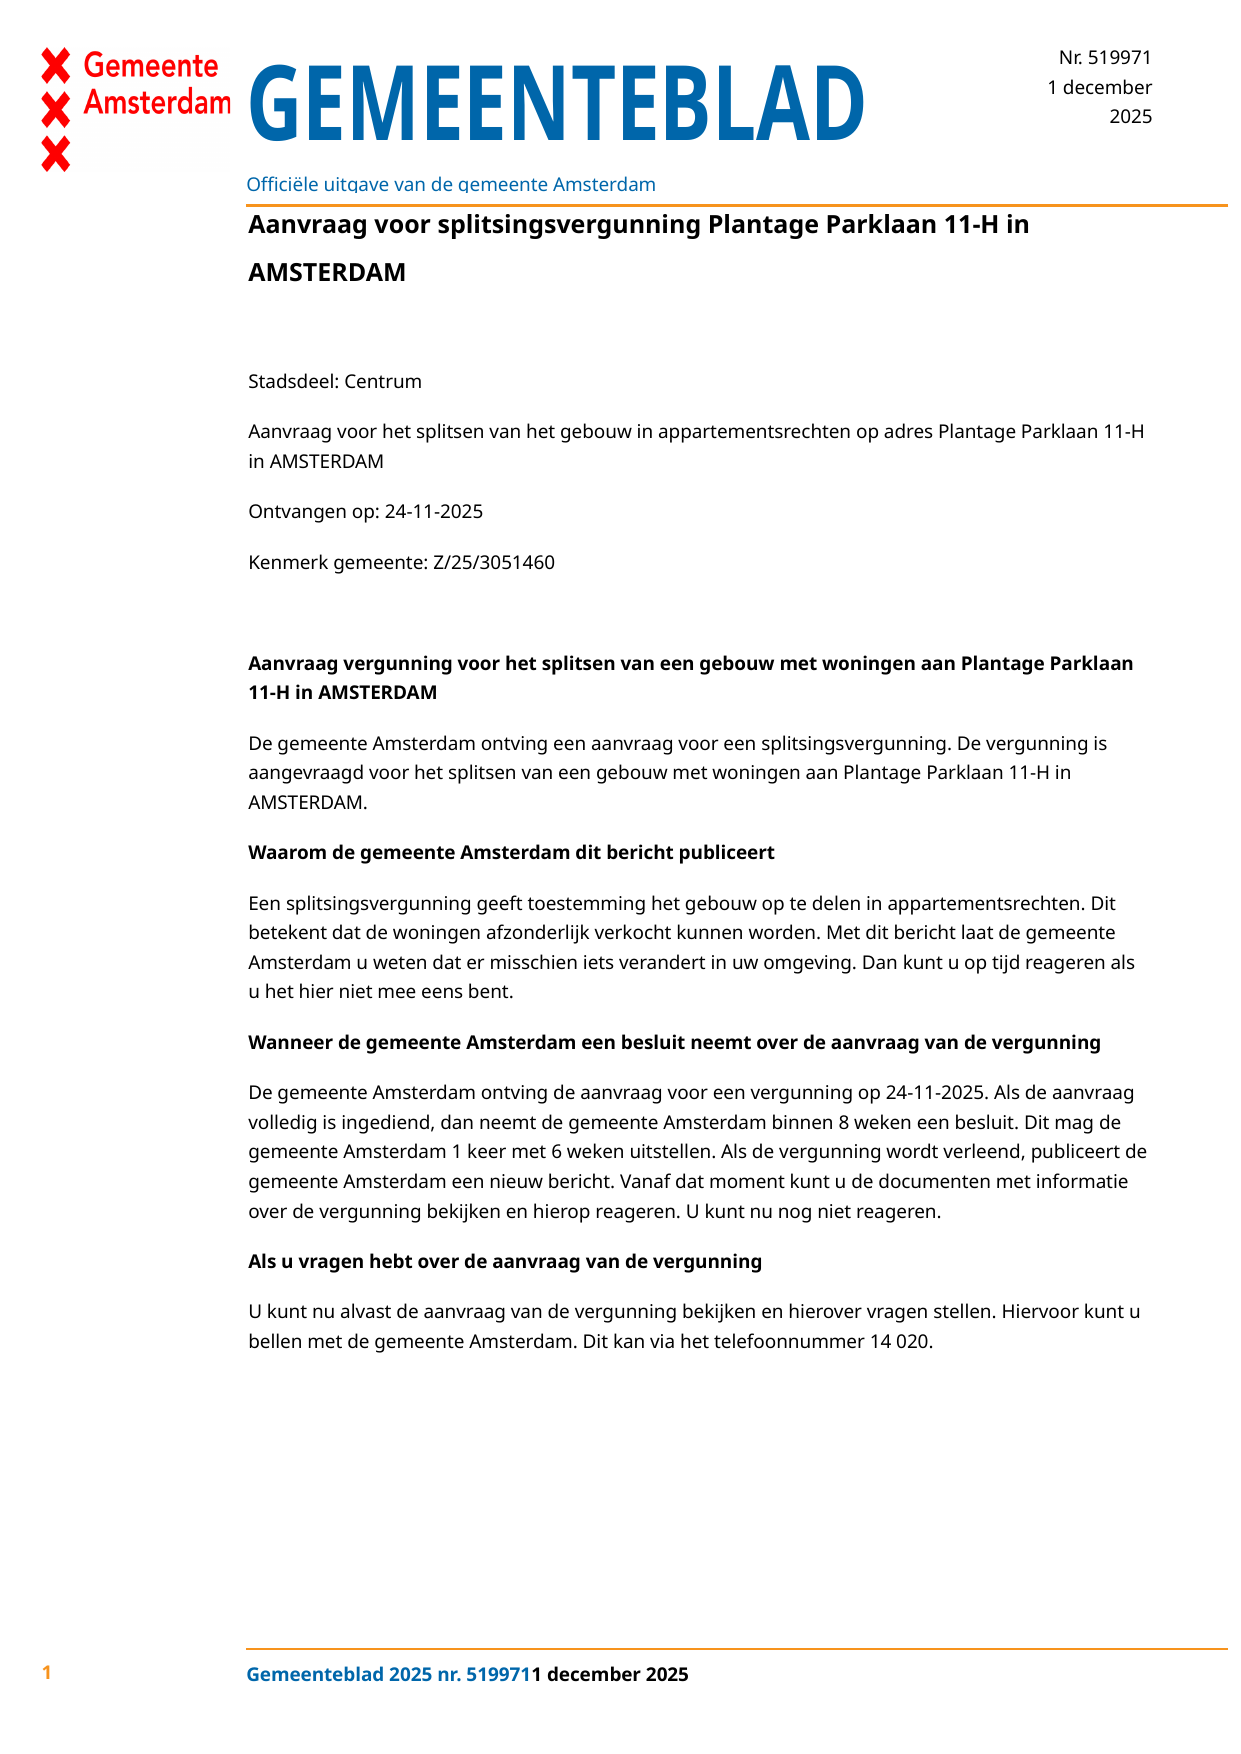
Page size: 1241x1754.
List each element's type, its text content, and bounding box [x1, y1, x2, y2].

text Als u vragen hebt over de aanvraag van de vergunning [248, 1248, 1152, 1274]
text De gemeente Amsterdam ontving een aanvraag voor een splitsingsvergunning. De vergunning is aangevraagd voor het splitsen van een gebouw met woningen aan Plantage Parklaan 11-H in AMSTERDAM. [248, 730, 1152, 815]
text Wanneer de gemeente Amsterdam een besluit neemt over de aanvraag van de vergunning [248, 1029, 1152, 1055]
text De gemeente Amsterdam ontving de aanvraag voor een vergunning op 24-11-2025. Als de aanvraag volledig is ingediend, dan neemt de gemeente Amsterdam binnen 8 weken een besluit. Dit mag de gemeente Amsterdam 1 keer met 6 weken uitstellen. Als de vergunning wordt verleend, publiceert de gemeente Amsterdam een nieuw bericht. Vanaf dat moment kunt u de documenten met informatie over de vergunning bekijken en hierop reageren. U kunt nu nog niet reageren. [248, 1079, 1152, 1224]
text Aanvraag vergunning voor het splitsen van een gebouw met woningen aan Plantage Parklaan 11-H in AMSTERDAM [248, 650, 1152, 705]
picture [41, 47, 231, 172]
text Een splitsingsvergunning geeft toestemming het gebouw op te delen in appartementsrechten. Dit betekent dat de woningen afzonderlijk verkocht kunnen worden. Met dit bericht laat de gemeente Amsterdam u weten dat er misschien iets verandert in uw omgeving. Dan kunt u op tijd reageren als u het hier niet mee eens bent. [248, 890, 1152, 1004]
text Kenmerk gemeente: Z/25/3051460 [248, 549, 1152, 575]
text Ontvangen op: 24-11-2025 [248, 499, 1152, 524]
text Stadsdeel: Centrum [248, 368, 1152, 394]
text Aanvraag voor splitsingsvergunning Plantage Parklaan 11-H in AMSTERDAM [248, 207, 1152, 288]
text Waarom de gemeente Amsterdam dit bericht publiceert [248, 839, 1152, 865]
text U kunt nu alvast de aanvraag van de vergunning bekijken en hierover vragen stellen. Hiervoor kunt u bellen met de gemeente Amsterdam. Dit kan via het telefoonnummer 14 020. [248, 1299, 1152, 1354]
text Aanvraag voor het splitsen van het gebouw in appartementsrechten op adres Plantage Parklaan 11-H in AMSTERDAM [248, 419, 1152, 474]
